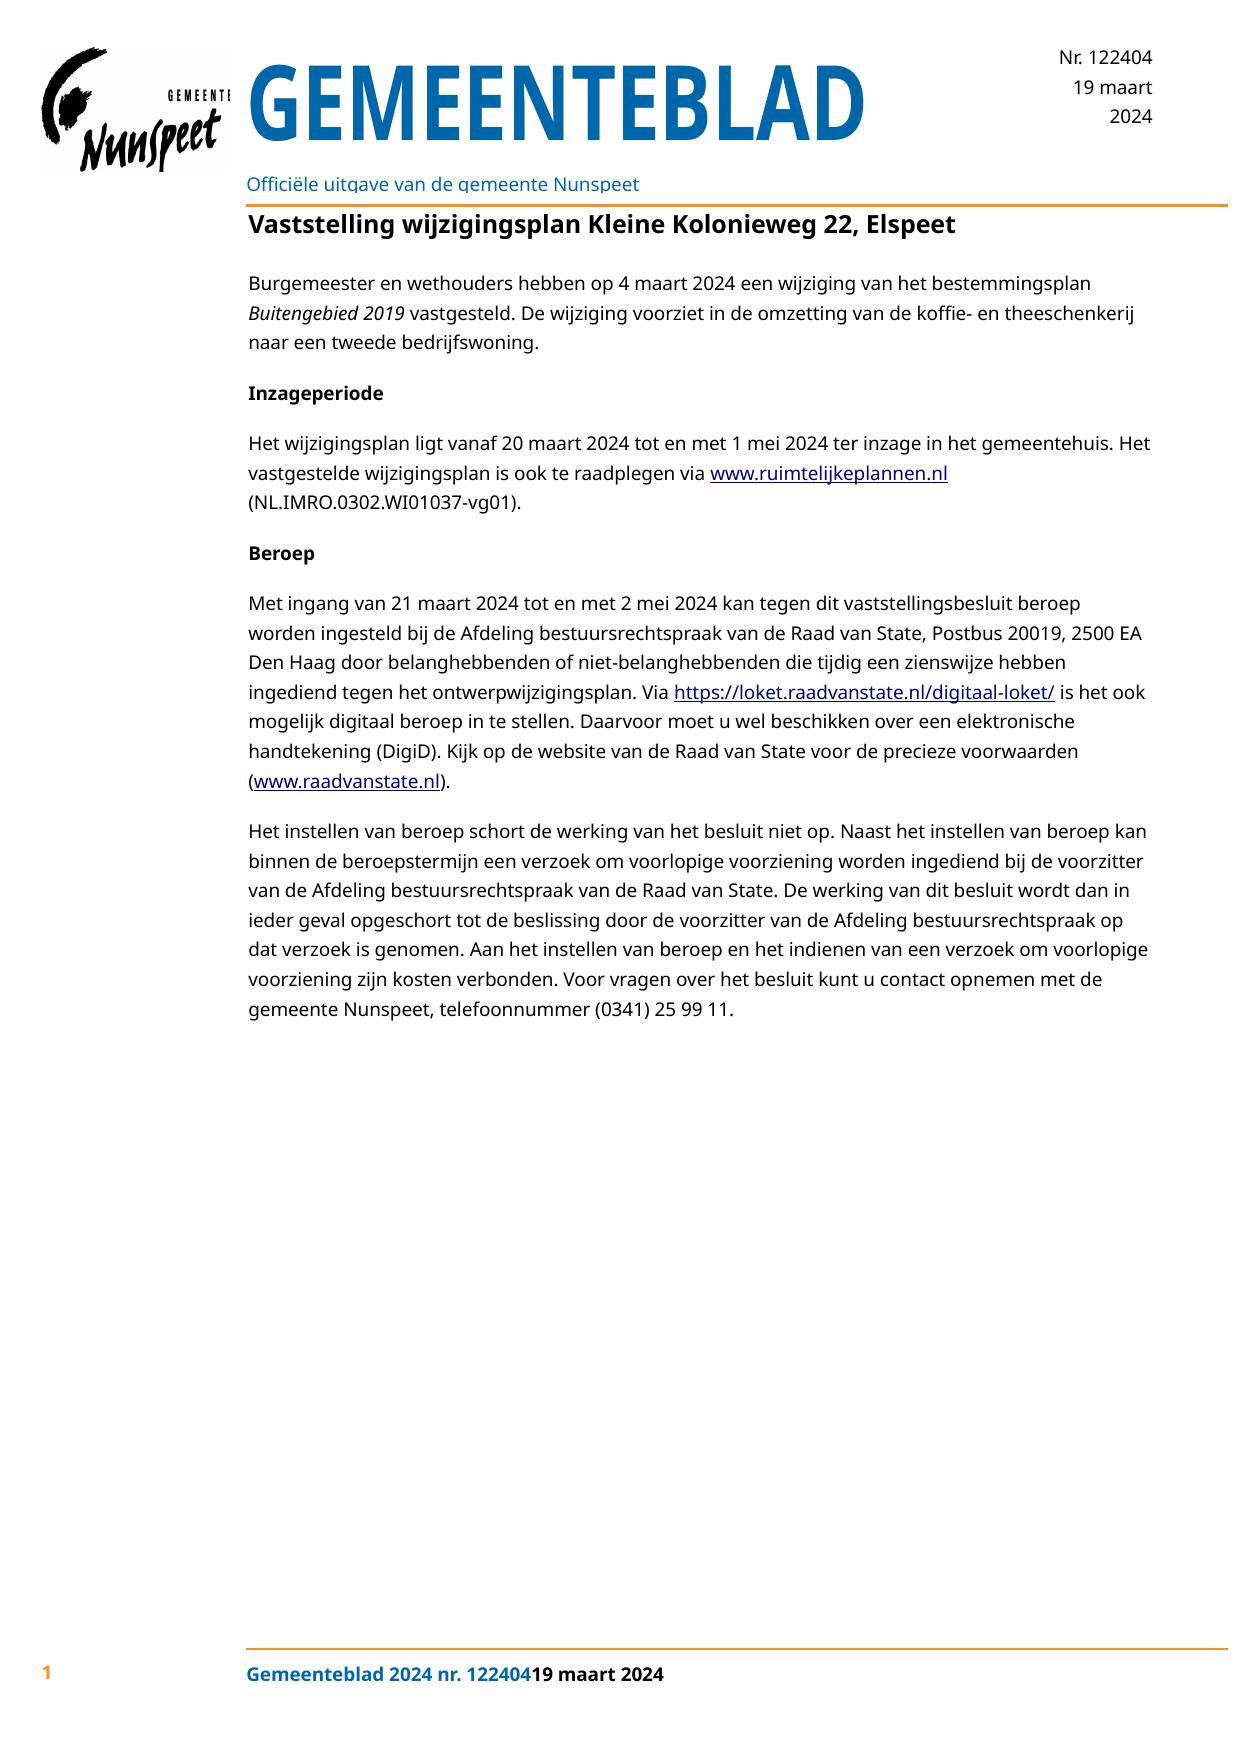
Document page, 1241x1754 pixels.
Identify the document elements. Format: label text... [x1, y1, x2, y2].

text Inzageperiode [248, 380, 1152, 406]
text Vaststelling wijzigingsplan Kleine Kolonieweg 22, Elspeet [248, 207, 1152, 241]
text Beroep [248, 540, 1152, 566]
text Het instellen van beroep schort de werking van het besluit niet op. Naast het instellen van beroep kan binnen de beroepstermijn een verzoek om voorlopige voorziening worden ingediend bij de voorzitter van de Afdeling bestuursrechtspraak van de Raad van State. De werking van dit besluit wordt dan in ieder geval opgeschort tot de beslissing door de voorzitter van de Afdeling bestuursrechtspraak op dat verzoek is genomen. Aan het instellen van beroep en het indienen van een verzoek om voorlopige voorziening zijn kosten verbonden. Voor vragen over het besluit kunt u contact opnemen met de gemeente Nunspeet, telefoonnummer (0341) 25 99 11. [248, 818, 1152, 1021]
picture [41, 47, 231, 172]
text Burgemeester en wethouders hebben op 4 maart 2024 een wijziging van het bestemmingsplan Buitengebied 2019 vastgesteld. De wijziging voorziet in de omzetting van de koffie- en theeschenkerij naar een tweede bedrijfswoning. [248, 270, 1152, 355]
text Het wijzigingsplan ligt vanaf 20 maart 2024 tot en met 1 mei 2024 ter inzage in het gemeentehuis. Het vastgestelde wijzigingsplan is ook te raadplegen via www.ruimtelijkeplannen.nl (NL.IMRO.0302.WI01037-vg01). [248, 430, 1152, 515]
text Met ingang van 21 maart 2024 tot en met 2 mei 2024 kan tegen dit vaststellingsbesluit beroep worden ingesteld bij de Afdeling bestuursrechtspraak van de Raad van State, Postbus 20019, 2500 EA Den Haag door belanghebbenden of niet-belanghebbenden die tijdig een zienswijze hebben ingediend tegen het ontwerpwijzigingsplan. Via https://loket.raadvanstate.nl/digitaal-loket/ is het ook mogelijk digitaal beroep in te stellen. Daarvoor moet u wel beschikken over een elektronische handtekening (DigiD). Kijk op de website van de Raad van State voor de precieze voorwaarden (www.raadvanstate.nl). [248, 590, 1152, 793]
